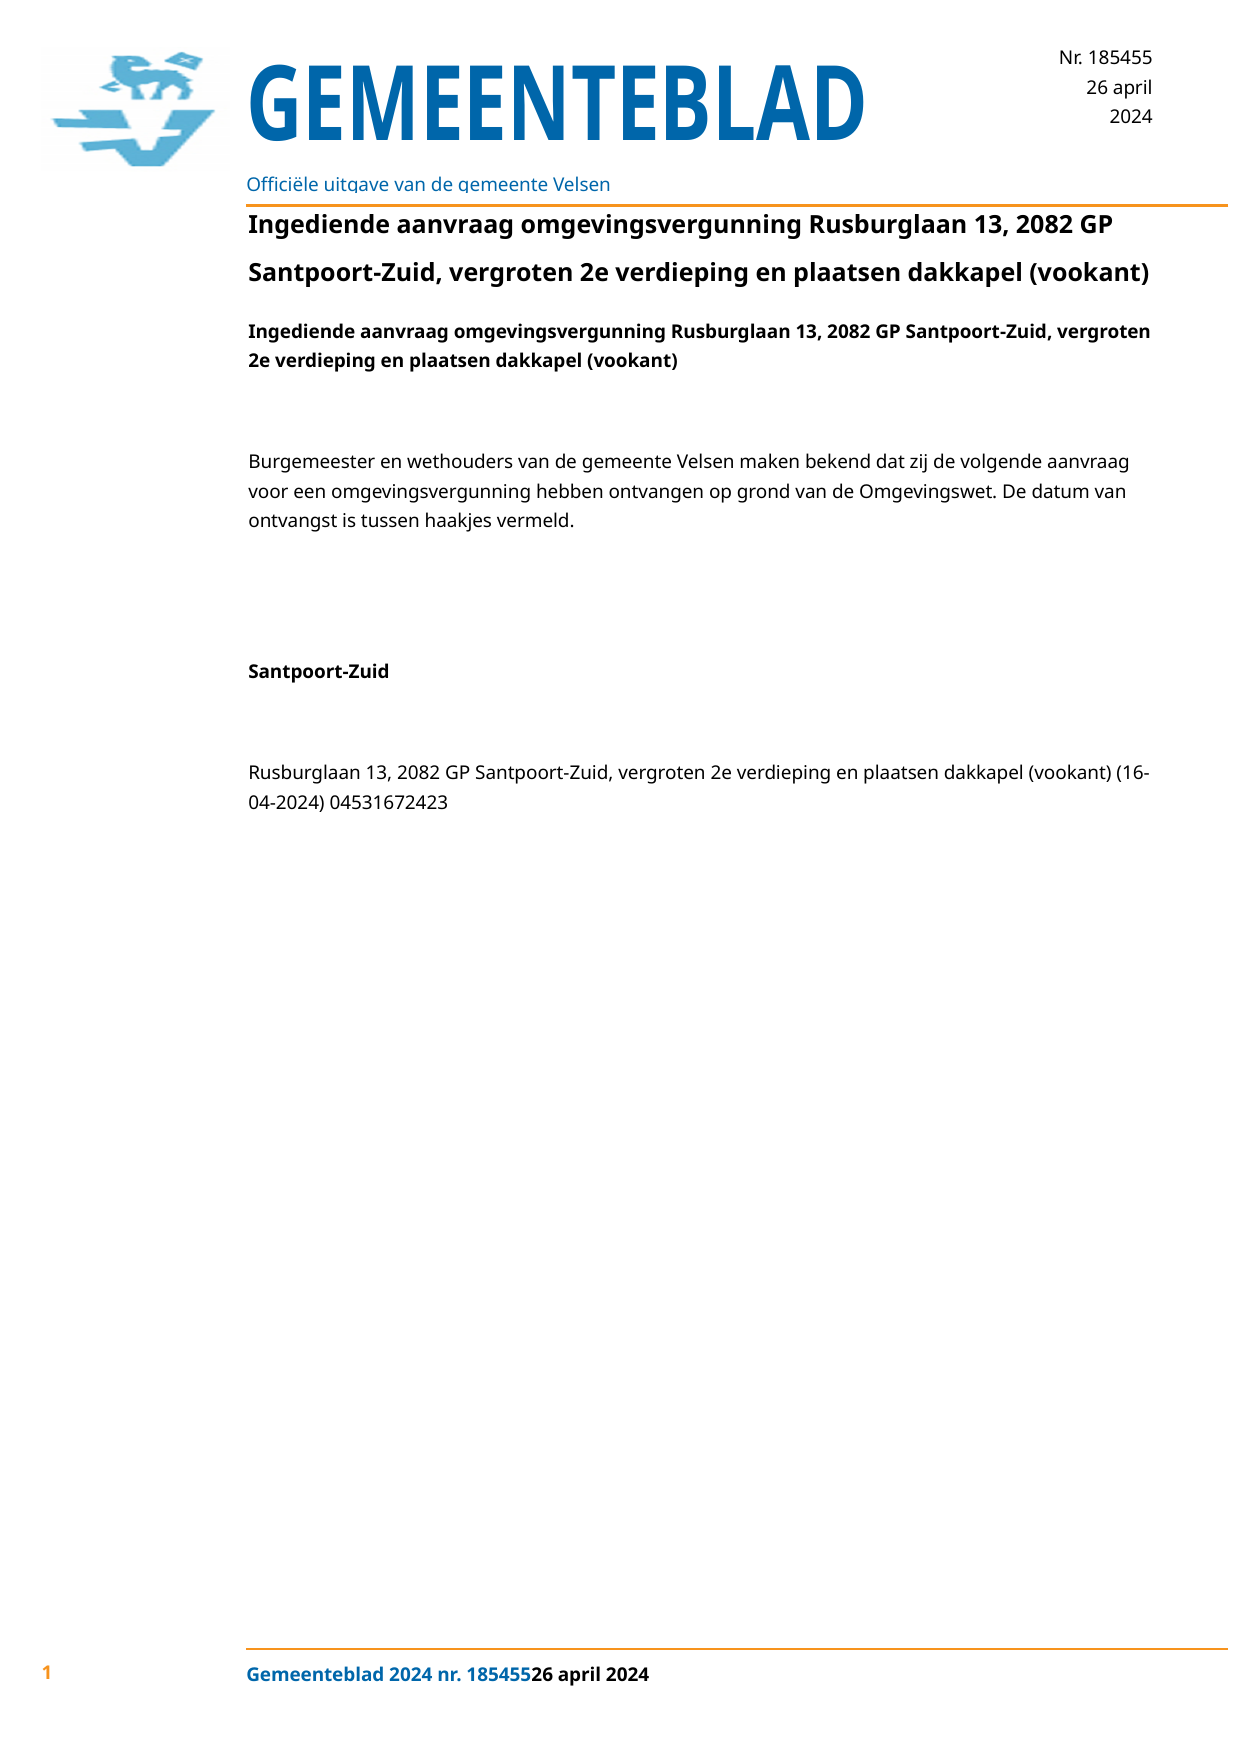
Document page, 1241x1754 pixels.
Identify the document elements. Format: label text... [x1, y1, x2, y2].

text Ingediende aanvraag omgevingsvergunning Rusburglaan 13, 2082 GP Santpoort-Zuid, vergroten 2e verdieping en plaatsen dakkapel (vookant) [248, 318, 1152, 373]
text Santpoort-Zuid [248, 659, 1152, 684]
picture [41, 47, 231, 172]
text Burgemeester en wethouders van de gemeente Velsen maken bekend dat zij de volgende aanvraag voor een omgevingsvergunning hebben ontvangen op grond van de Omgevingswet. De datum van ontvangst is tussen haakjes vermeld. [248, 448, 1152, 533]
text Rusburglaan 13, 2082 GP Santpoort-Zuid, vergroten 2e verdieping en plaatsen dakkapel (vookant) (16-04-2024) 04531672423 [248, 759, 1152, 815]
text Ingediende aanvraag omgevingsvergunning Rusburglaan 13, 2082 GP Santpoort-Zuid, vergroten 2e verdieping en plaatsen dakkapel (vookant) [248, 207, 1152, 288]
